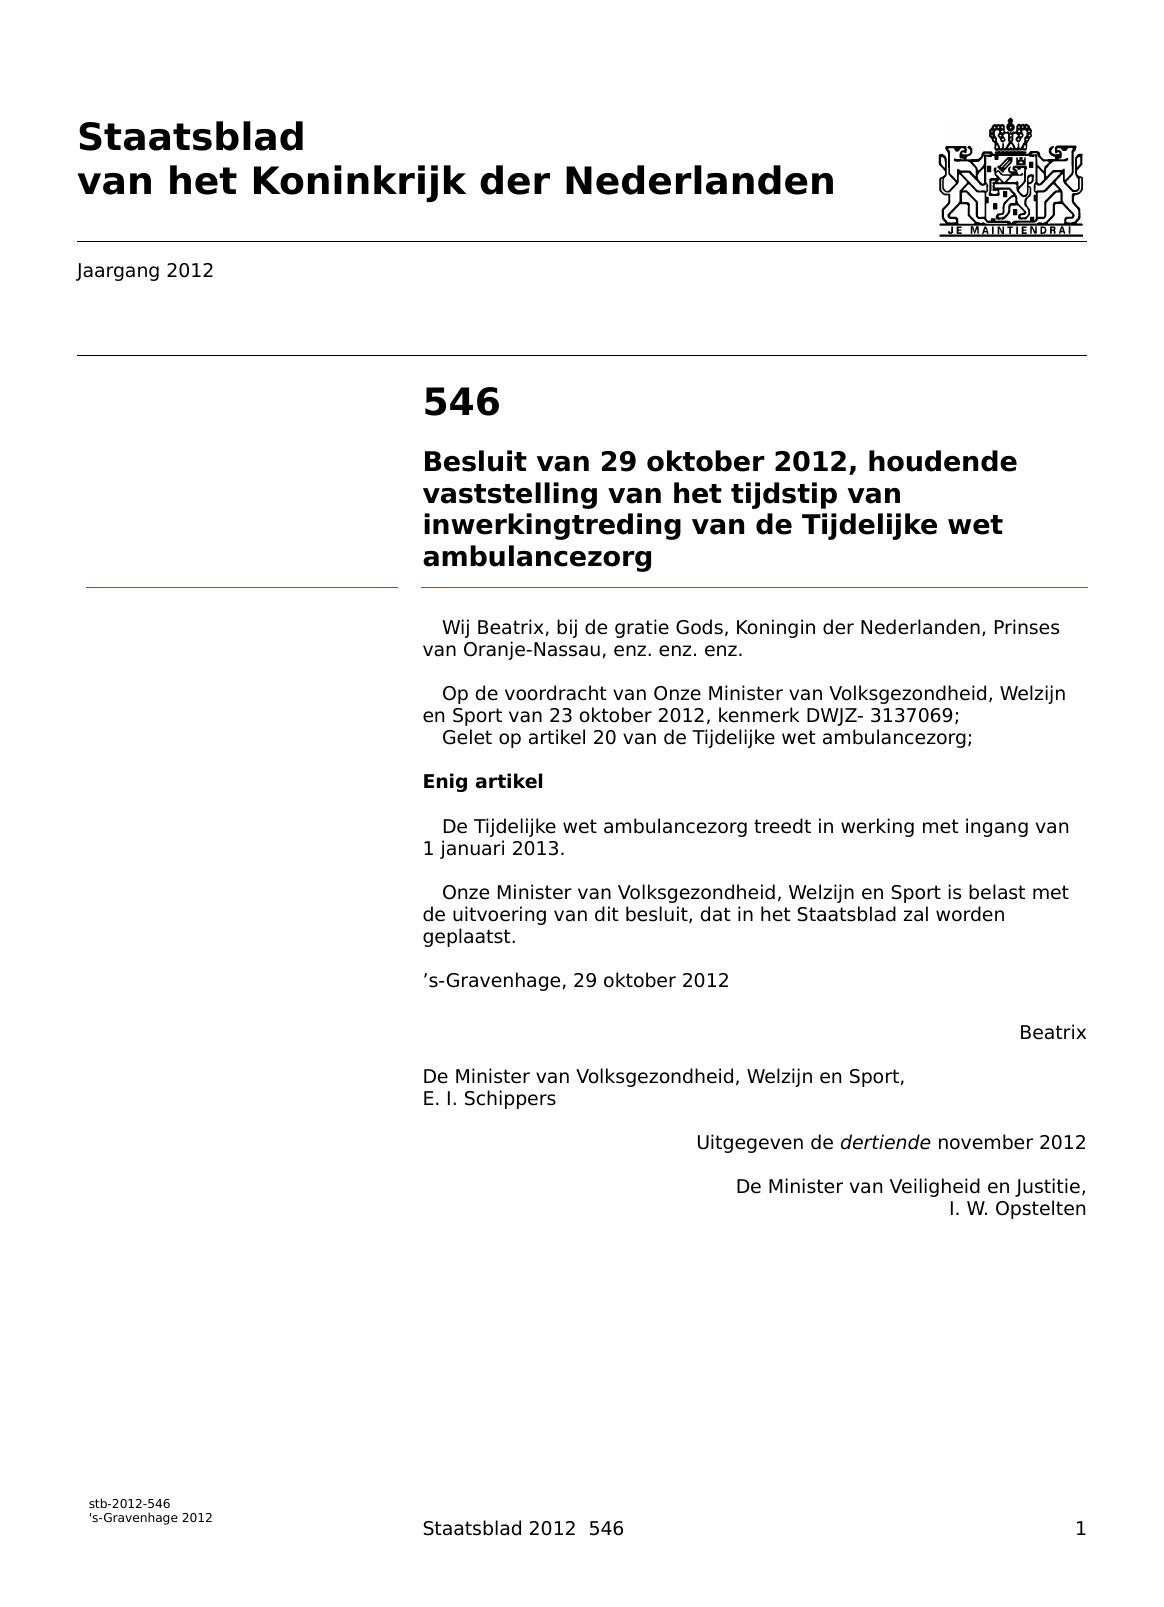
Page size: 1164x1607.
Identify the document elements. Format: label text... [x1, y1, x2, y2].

text De Tijdelijke wet ambulancezorg treedt in werking met ingang van 1 januari 2013. [422, 816, 1087, 859]
text ’s-Gravenhage, 29 oktober 2012 [422, 970, 1087, 992]
text Besluit van 29 oktober 2012, houdende vaststelling van het tijdstip van inwerkingtreding van de Tijdelijke wet ambulancezorg [422, 447, 1087, 573]
text Onze Minister van Volksgezondheid, Welzijn en Sport is belast met de uitvoering van dit besluit, dat in het Staatsblad zal worden geplaatst. [422, 882, 1087, 948]
table_header [886, 100, 1087, 241]
text De Minister van Volksgezondheid, Welzijn en Sport, E. I. Schippers [422, 1066, 1087, 1110]
text Wij Beatrix, bij de gratie Gods, Koningin der Nederlanden, Prinses van Oranje-Nassau, enz. enz. enz. [422, 617, 1087, 661]
table_cell Jaargang 2012 [77, 242, 1087, 355]
subtitle Enig artikel [422, 771, 1087, 793]
text De Minister van Veiligheid en Justitie, I. W. Opstelten [422, 1176, 1087, 1220]
subtitle 546 [422, 381, 1087, 424]
text Uitgegeven de dertiende november 2012 [422, 1132, 1087, 1154]
picture [936, 115, 1087, 240]
text Beatrix [422, 1022, 1087, 1044]
text 's-Gravenhage 2012 [88, 1511, 323, 1525]
text Gelet op artikel 20 van de Tijdelijke wet ambulancezorg; [422, 727, 1087, 749]
text Op de voordracht van Onze Minister van Volksgezondheid, Welzijn en Sport van 23 oktober 2012, kenmerk DWJZ- 3137069; [422, 683, 1087, 727]
text stb-2012-546 [88, 1497, 323, 1511]
table_header Staatsblad van het Koninkrijk der Nederlanden [77, 100, 886, 241]
